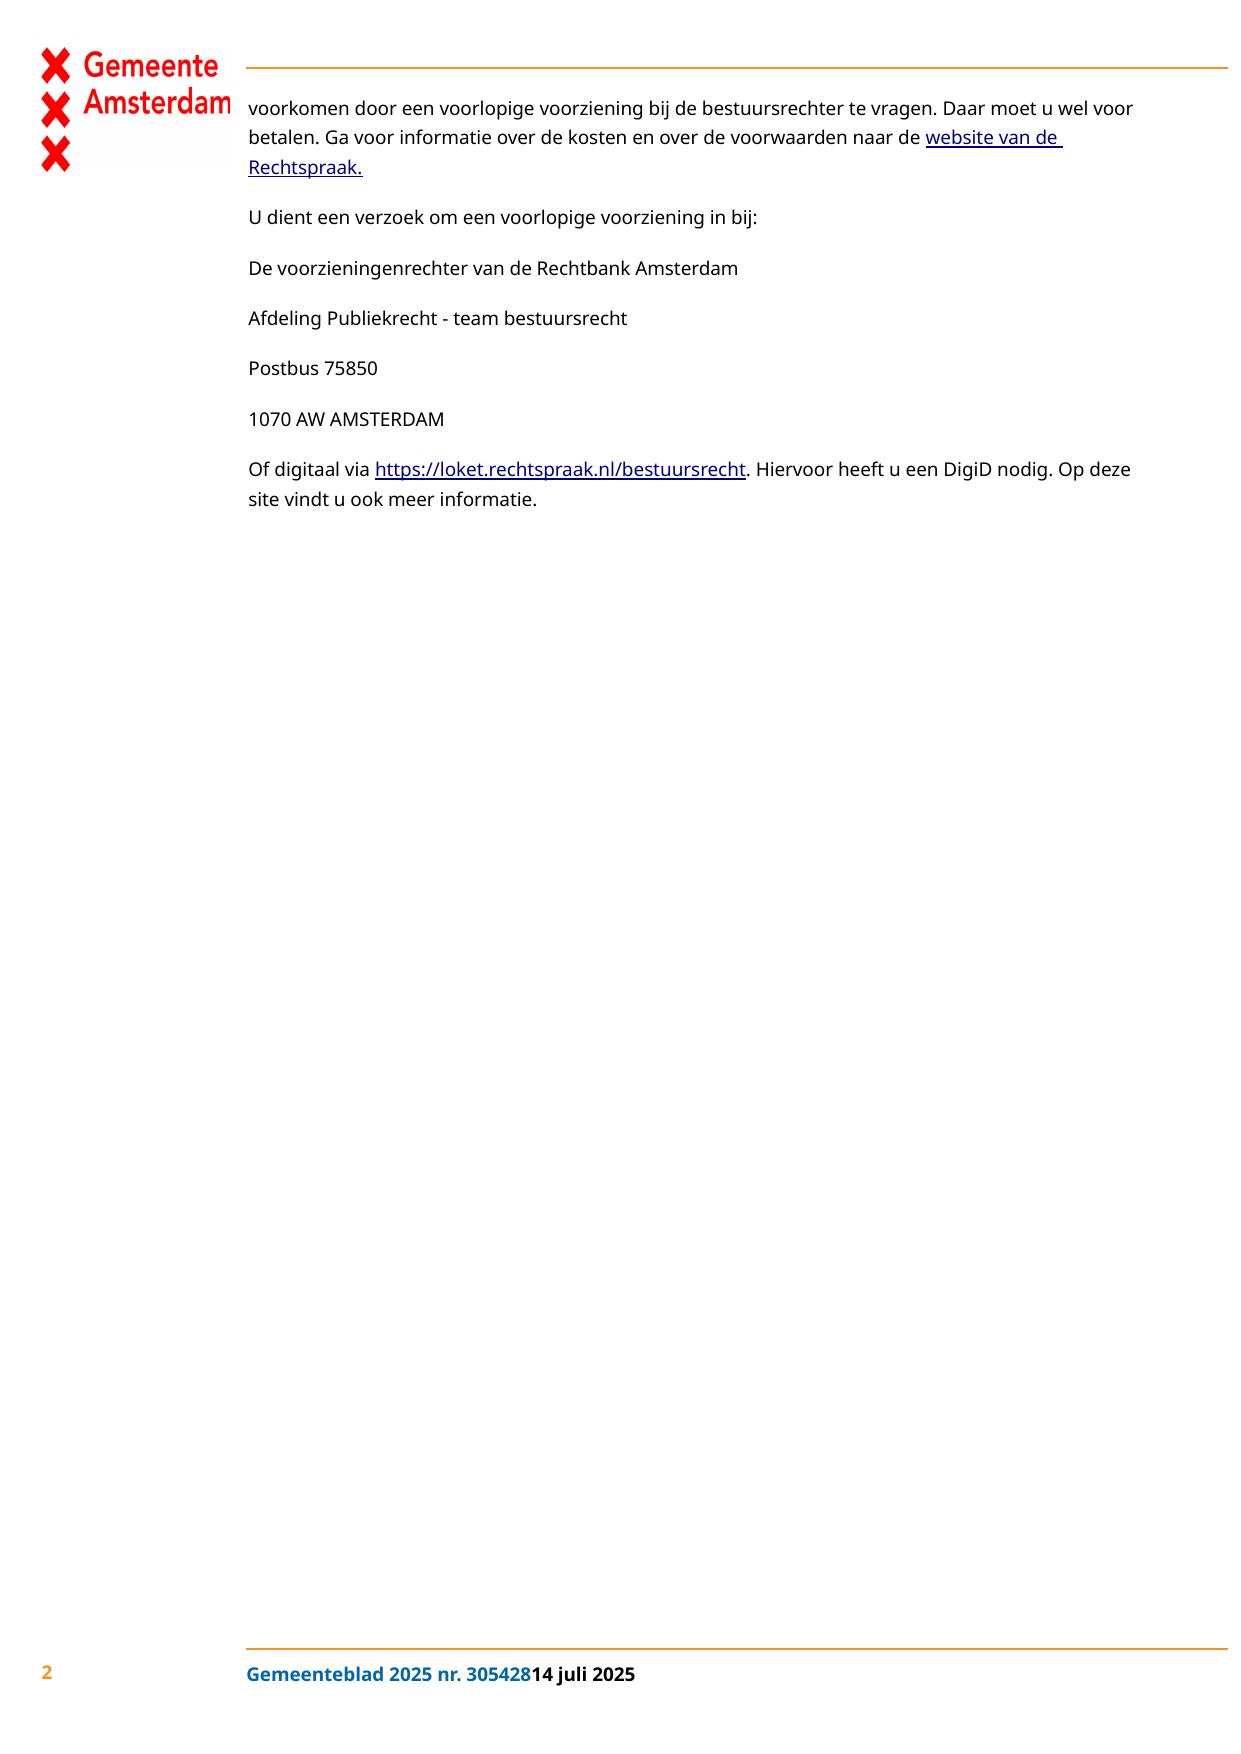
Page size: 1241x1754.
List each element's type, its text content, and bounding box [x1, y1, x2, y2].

text voorkomen door een voorlopige voorziening bij de bestuursrechter te vragen. Daar moet u wel voor betalen. Ga voor informatie over de kosten en over de voorwaarden naar de website van de Rechtspraak. [248, 95, 1152, 180]
text U dient een verzoek om een voorlopige voorziening in bij: [248, 204, 1152, 230]
text Afdeling Publiekrecht - team bestuursrecht [248, 305, 1152, 331]
picture [41, 47, 231, 172]
text 1070 AW AMSTERDAM [248, 406, 1152, 432]
text Of digitaal via https://loket.rechtspraak.nl/bestuursrecht. Hiervoor heeft u een DigiD nodig. Op deze site vindt u ook meer informatie. [248, 456, 1152, 512]
text De voorzieningenrechter van de Rechtbank Amsterdam [248, 255, 1152, 281]
text Postbus 75850 [248, 356, 1152, 381]
